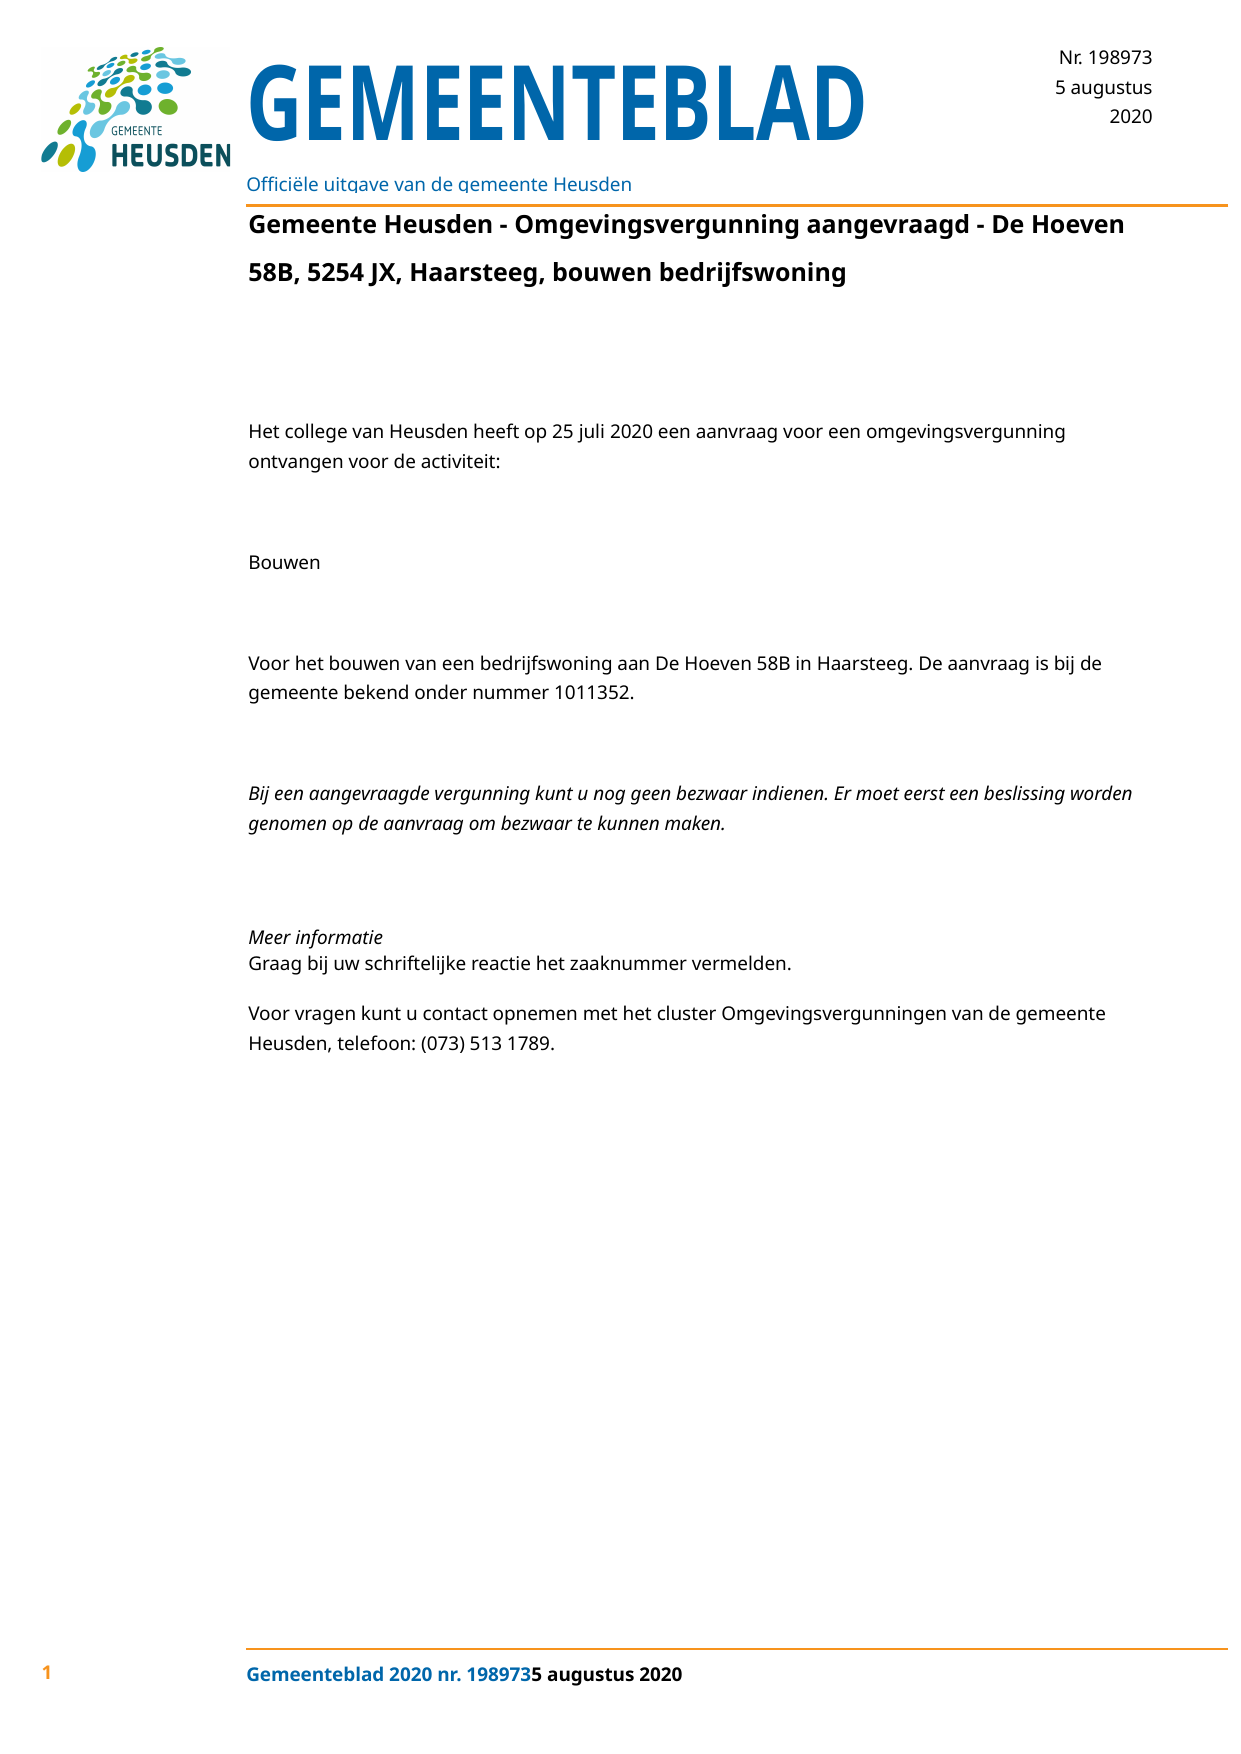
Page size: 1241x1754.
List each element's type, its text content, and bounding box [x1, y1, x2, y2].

text Bouwen [248, 549, 1152, 575]
text Gemeente Heusden - Omgevingsvergunning aangevraagd - De Hoeven 58B, 5254 JX, Haarsteeg, bouwen bedrijfswoning [248, 207, 1152, 288]
text Voor het bouwen van een bedrijfswoning aan De Hoeven 58B in Haarsteeg. De aanvraag is bij de gemeente bekend onder nummer 1011352. [248, 650, 1152, 705]
picture [41, 47, 231, 172]
text Graag bij uw schriftelijke reactie het zaaknummer vermelden. [248, 950, 1152, 976]
text Bij een aangevraagde vergunning kunt u nog geen bezwaar indienen. Er moet eerst een beslissing worden genomen op de aanvraag om bezwaar te kunnen maken. [248, 780, 1152, 836]
text Voor vragen kunt u contact opnemen met het cluster Omgevingsvergunningen van de gemeente Heusden, telefoon: (073) 513 1789. [248, 1001, 1152, 1056]
text Het college van Heusden heeft op 25 juli 2020 een aanvraag voor een omgevingsvergunning ontvangen voor de activiteit: [248, 419, 1152, 474]
text Meer informatie [248, 924, 1152, 950]
